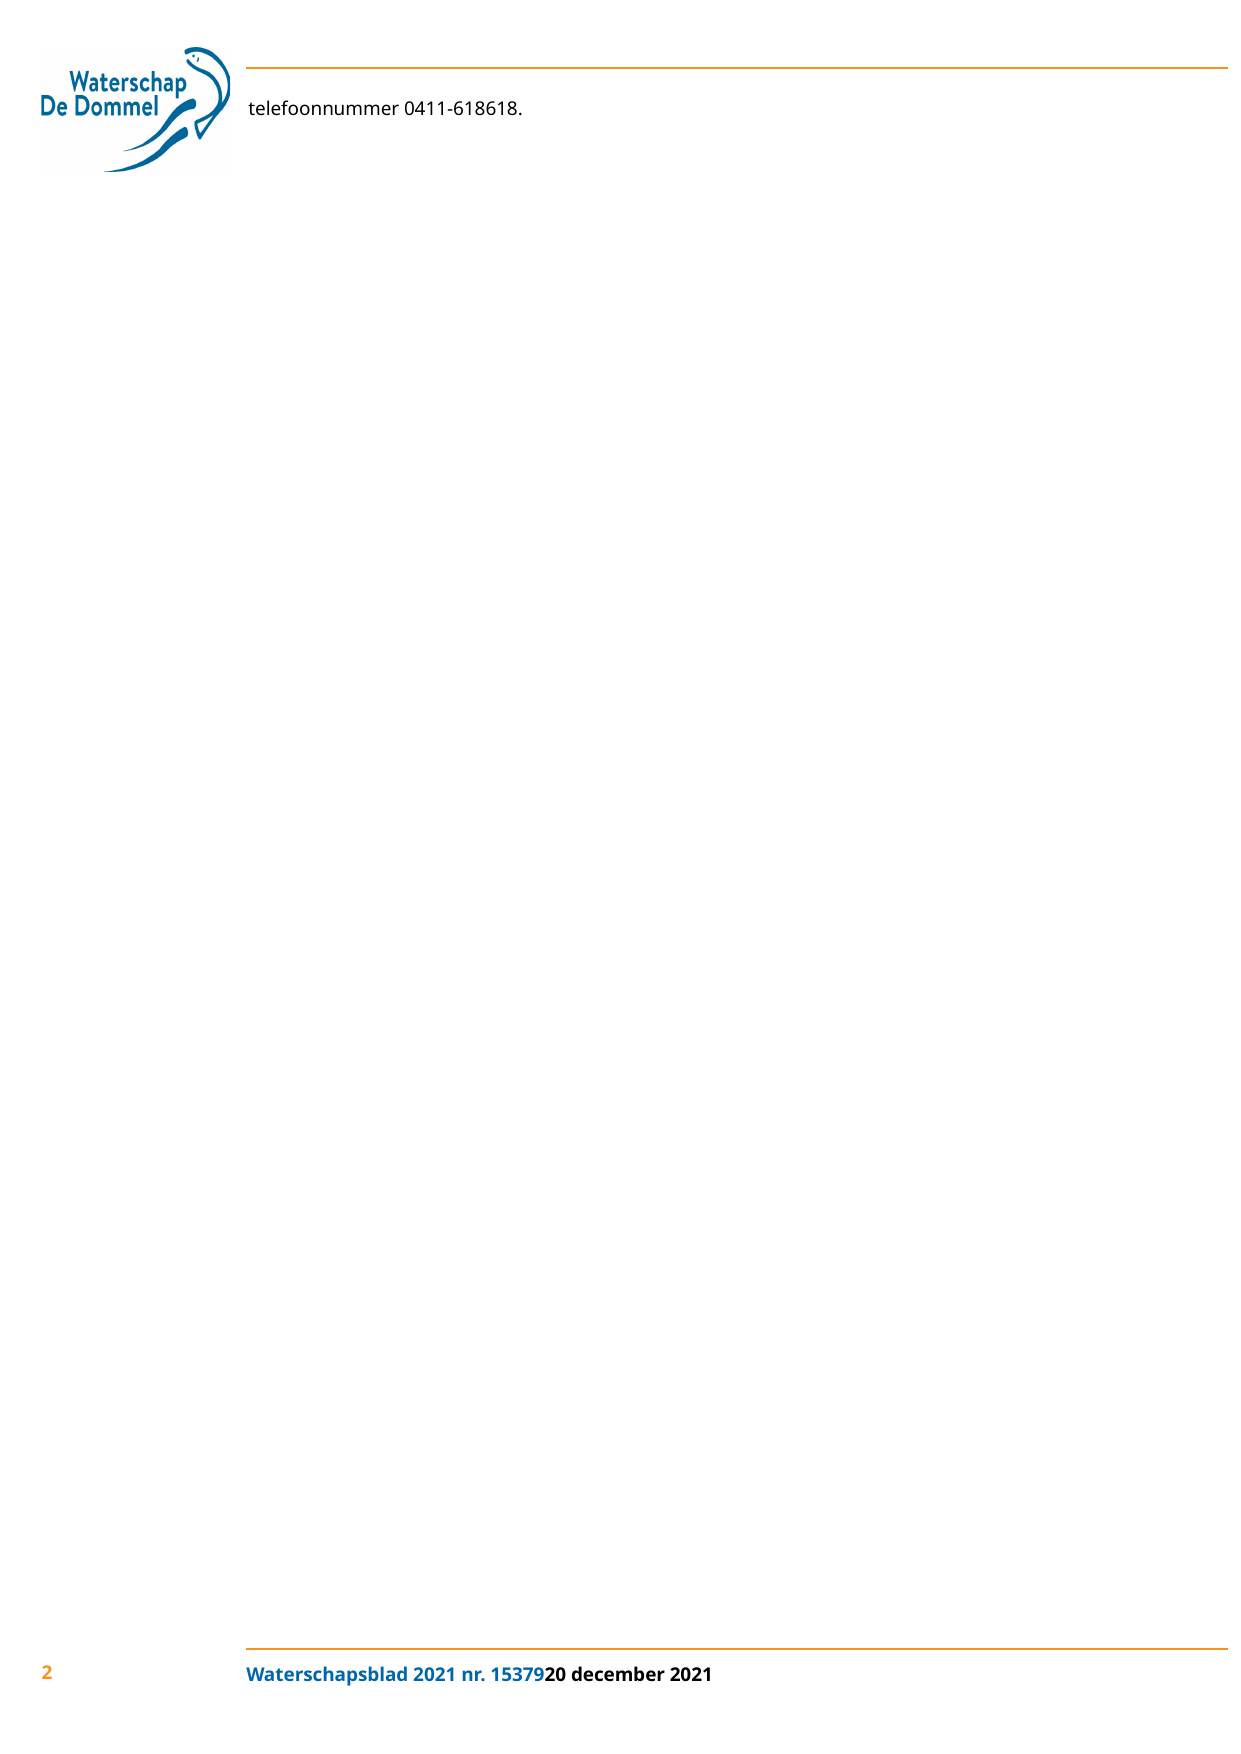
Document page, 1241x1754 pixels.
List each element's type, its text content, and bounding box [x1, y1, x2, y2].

picture [45, 99, 51, 111]
picture [204, 47, 231, 76]
picture [198, 118, 210, 131]
text telefoonnummer 0411-618618. [248, 95, 1152, 121]
picture [41, 47, 231, 172]
